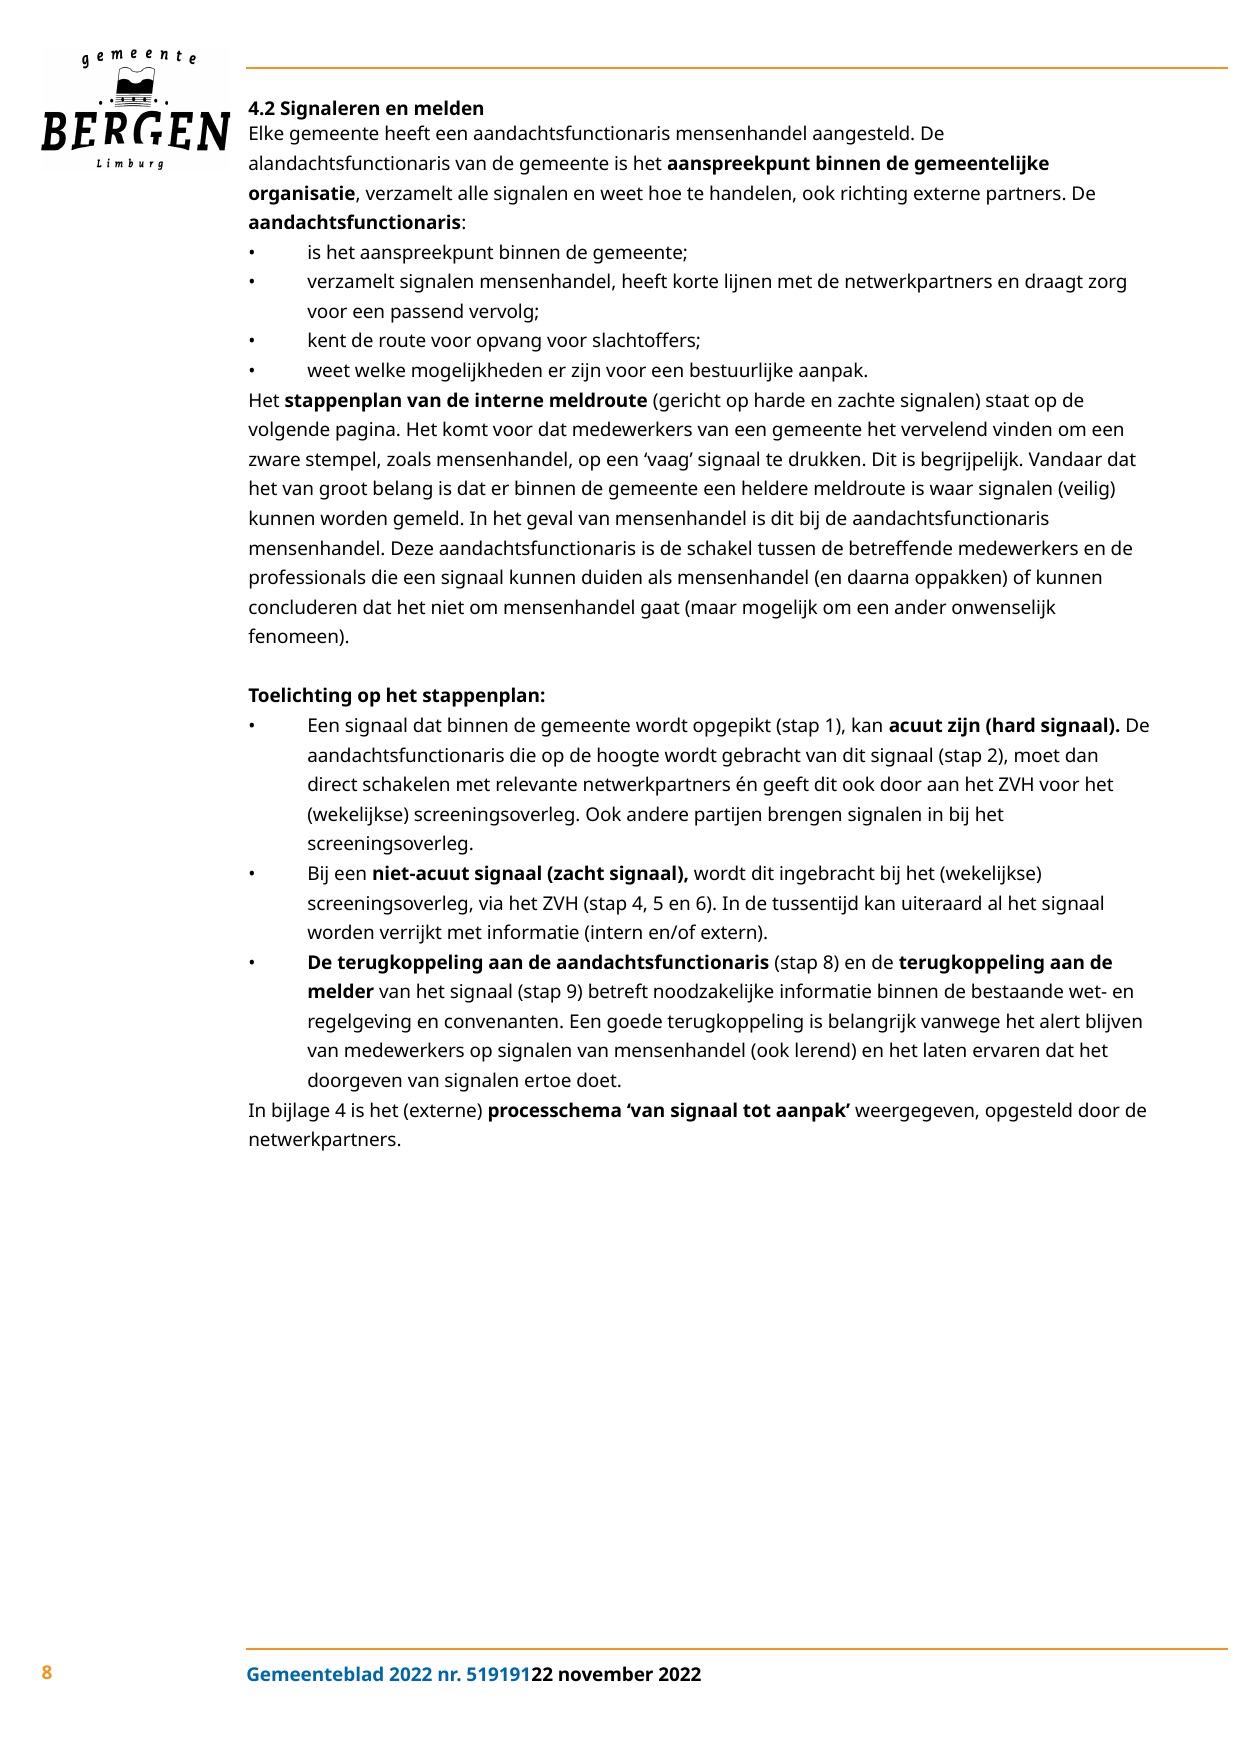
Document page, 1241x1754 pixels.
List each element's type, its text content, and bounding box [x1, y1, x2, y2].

list kent de route voor opvang voor slachtoffers; [248, 328, 1152, 353]
list Een signaal dat binnen de gemeente wordt opgepikt (stap 1), kan acuut zijn (hard signaal). De aandachtsfunctionaris die op de hoogte wordt gebracht van dit signaal (stap 2), moet dan direct schakelen met relevante netwerkpartners én geeft dit ook door aan het ZVH voor het (wekelijkse) screeningsoverleg. Ook andere partijen brengen signalen in bij het screeningsoverleg. [248, 712, 1152, 856]
text Elke gemeente heeft een aandachtsfunctionaris mensenhandel aangesteld. De alandachtsfunctionaris van de gemeente is het aanspreekpunt binnen de gemeentelijke organisatie, verzamelt alle signalen en weet hoe te handelen, ook richting externe partners. De aandachtsfunctionaris: [248, 121, 1152, 235]
text Toelichting op het stappenplan: [248, 683, 1152, 708]
list Bij een niet-acuut signaal (zacht signaal), wordt dit ingebracht bij het (wekelijkse) screeningsoverleg, via het ZVH (stap 4, 5 en 6). In de tussentijd kan uiteraard al het signaal worden verrijkt met informatie (intern en/of extern). [248, 860, 1152, 945]
list De terugkoppeling aan de aandachtsfunctionaris (stap 8) en de terugkoppeling aan de melder van het signaal (stap 9) betreft noodzakelijke informatie binnen de bestaande wet- en regelgeving en convenanten. Een goede terugkoppeling is belangrijk vanwege het alert blijven van medewerkers op signalen van mensenhandel (ook lerend) en het laten ervaren dat het doorgeven van signalen ertoe doet. [248, 949, 1152, 1093]
list is het aanspreekpunt binnen de gemeente; [248, 239, 1152, 264]
text In bijlage 4 is het (externe) processchema ‘van signaal tot aanpak’ weergegeven, opgesteld door de netwerkpartners. [248, 1097, 1152, 1152]
list verzamelt signalen mensenhandel, heeft korte lijnen met de netwerkpartners en draagt zorg voor een passend vervolg; [248, 268, 1152, 324]
text Het stappenplan van de interne meldroute (gericht op harde en zachte signalen) staat op de volgende pagina. Het komt voor dat medewerkers van een gemeente het vervelend vinden om een zware stempel, zoals mensenhandel, op een ‘vaag’ signaal te drukken. Dit is begrijpelijk. Vandaar dat het van groot belang is dat er binnen de gemeente een heldere meldroute is waar signalen (veilig) kunnen worden gemeld. In het geval van mensenhandel is dit bij de aandachtsfunctionaris mensenhandel. Deze aandachtsfunctionaris is de schakel tussen de betreffende medewerkers en de professionals die een signaal kunnen duiden als mensenhandel (en daarna oppakken) of kunnen concluderen dat het niet om mensenhandel gaat (maar mogelijk om een ander onwenselijk fenomeen). [248, 387, 1152, 649]
list weet welke mogelijkheden er zijn voor een bestuurlijke aanpak. [248, 357, 1152, 383]
text 4.2 Signaleren en melden [248, 95, 1152, 121]
picture [41, 47, 231, 172]
